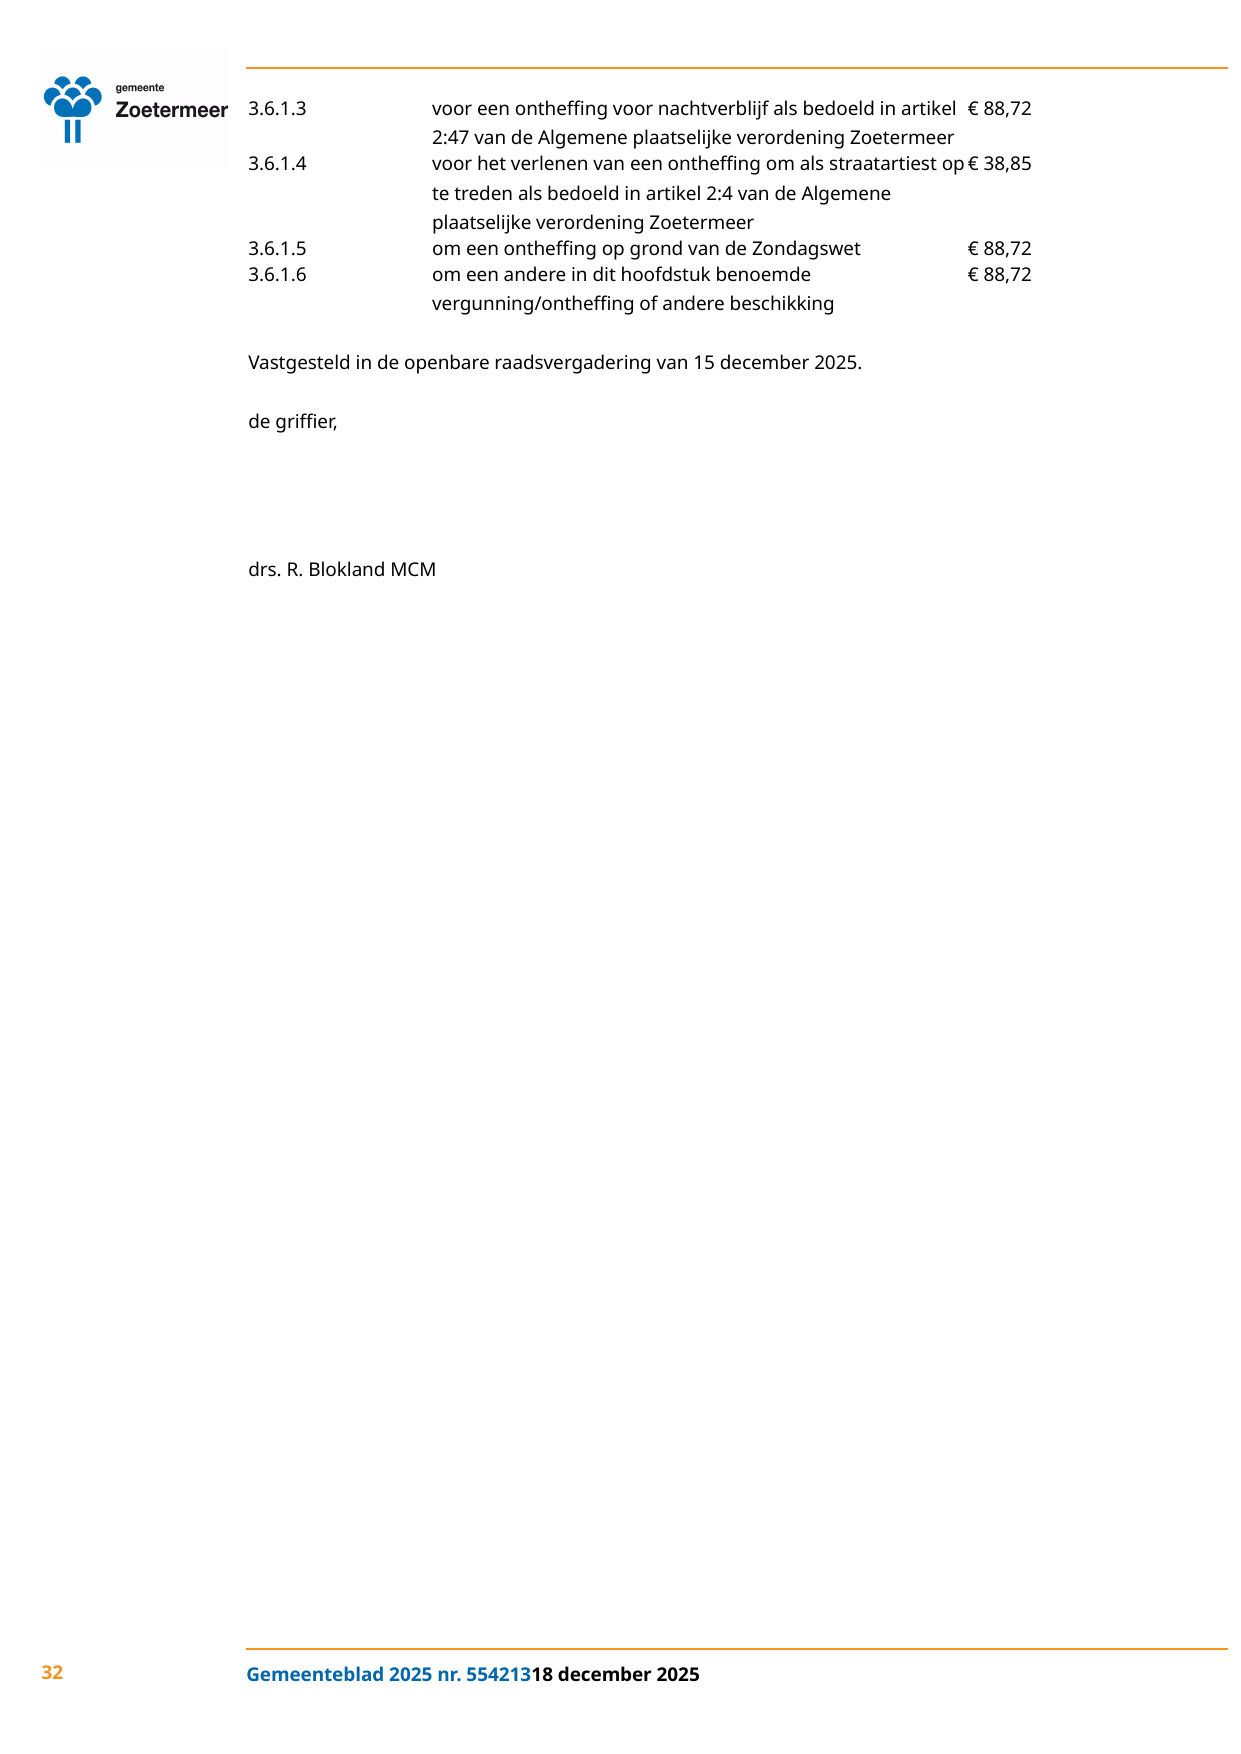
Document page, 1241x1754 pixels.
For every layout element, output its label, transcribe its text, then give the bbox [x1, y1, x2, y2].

table_cell € 88,72 [968, 235, 1152, 261]
table_cell € 88,72 [968, 261, 1152, 316]
table_cell 3.6.1.3 [248, 95, 432, 150]
picture [41, 47, 231, 172]
table_cell 3.6.1.6 [248, 261, 432, 316]
text de griffier, [248, 408, 1152, 434]
table_cell om een ontheffing op grond van de Zondagswet [432, 235, 968, 261]
table_cell 3.6.1.5 [248, 235, 432, 261]
table_cell € 38,85 [968, 150, 1152, 235]
table_cell € 88,72 [968, 95, 1152, 150]
table_cell voor het verlenen van een ontheffing om als straatartiest op te treden als bedoeld in artikel 2:4 van de Algemene plaatselijke verordening Zoetermeer [432, 150, 968, 235]
text drs. R. Blokland MCM [248, 556, 1152, 582]
text Vastgesteld in de openbare raadsvergadering van 15 december 2025. [248, 349, 1152, 374]
table_cell om een andere in dit hoofdstuk benoemde vergunning/ontheffing of andere beschikking [432, 261, 968, 316]
table_cell 3.6.1.4 [248, 150, 432, 235]
table_cell voor een ontheffing voor nachtverblijf als bedoeld in artikel 2:47 van de Algemene plaatselijke verordening Zoetermeer [432, 95, 968, 150]
